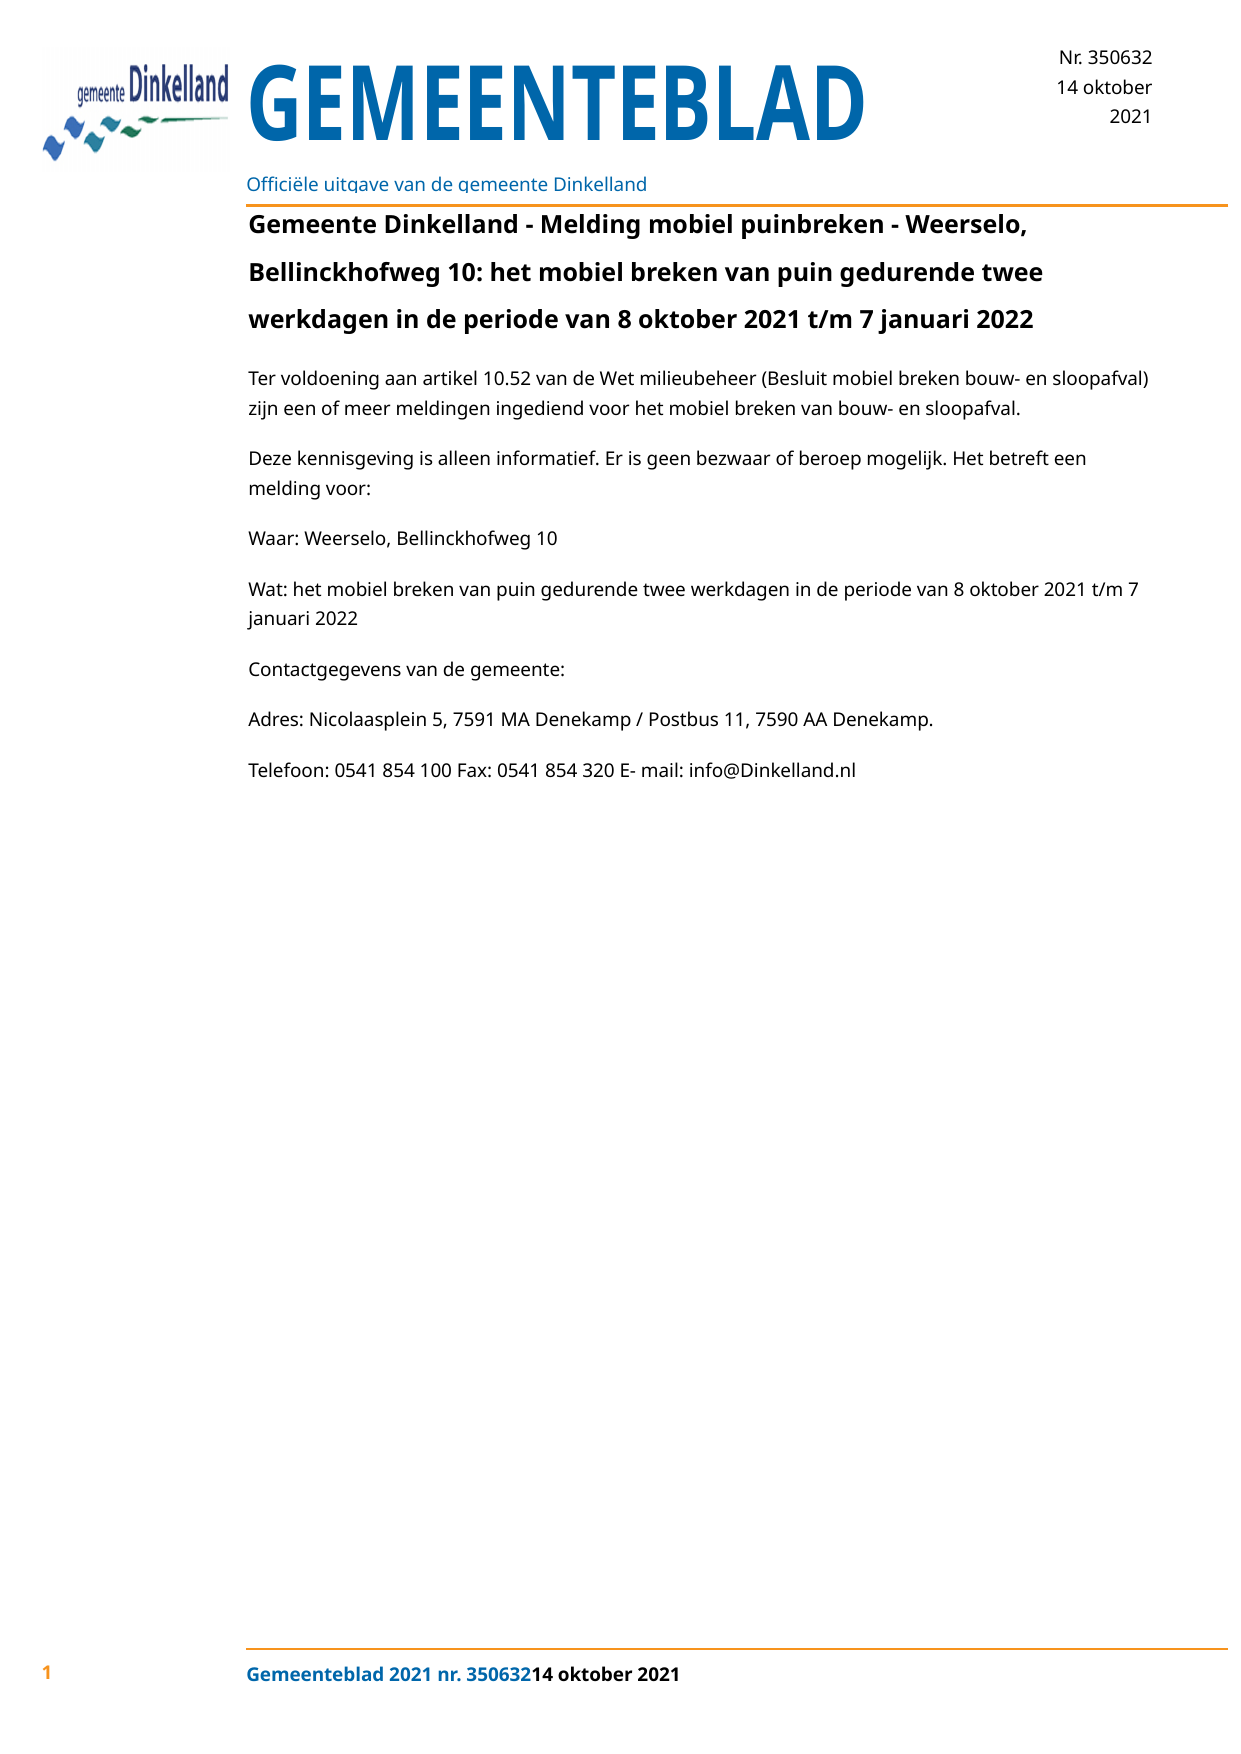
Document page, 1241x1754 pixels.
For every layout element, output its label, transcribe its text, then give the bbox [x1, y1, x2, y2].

text Wat: het mobiel breken van puin gedurende twee werkdagen in de periode van 8 oktober 2021 t/m 7 januari 2022 [248, 576, 1152, 631]
text Waar: Weerselo, Bellinckhofweg 10 [248, 526, 1152, 551]
text Contactgegevens van de gemeente: [248, 656, 1152, 682]
text Deze kennisgeving is alleen informatief. Er is geen bezwaar of beroep mogelijk. Het betreft een melding voor: [248, 446, 1152, 501]
text Adres: Nicolaasplein 5, 7591 MA Denekamp / Postbus 11, 7590 AA Denekamp. [248, 706, 1152, 732]
text Ter voldoening aan artikel 10.52 van de Wet milieubeheer (Besluit mobiel breken bouw- en sloopafval) zijn een of meer meldingen ingediend voor het mobiel breken van bouw- en sloopafval. [248, 366, 1152, 421]
text Gemeente Dinkelland - Melding mobiel puinbreken - Weerselo, Bellinckhofweg 10: het mobiel breken van puin gedurende twee werkdagen in de periode van 8 oktober 2021 t/m 7 januari 2022 [248, 207, 1152, 336]
text Telefoon: 0541 854 100 Fax: 0541 854 320 E- mail: info@Dinkelland.nl [248, 757, 1152, 782]
picture [41, 47, 231, 172]
